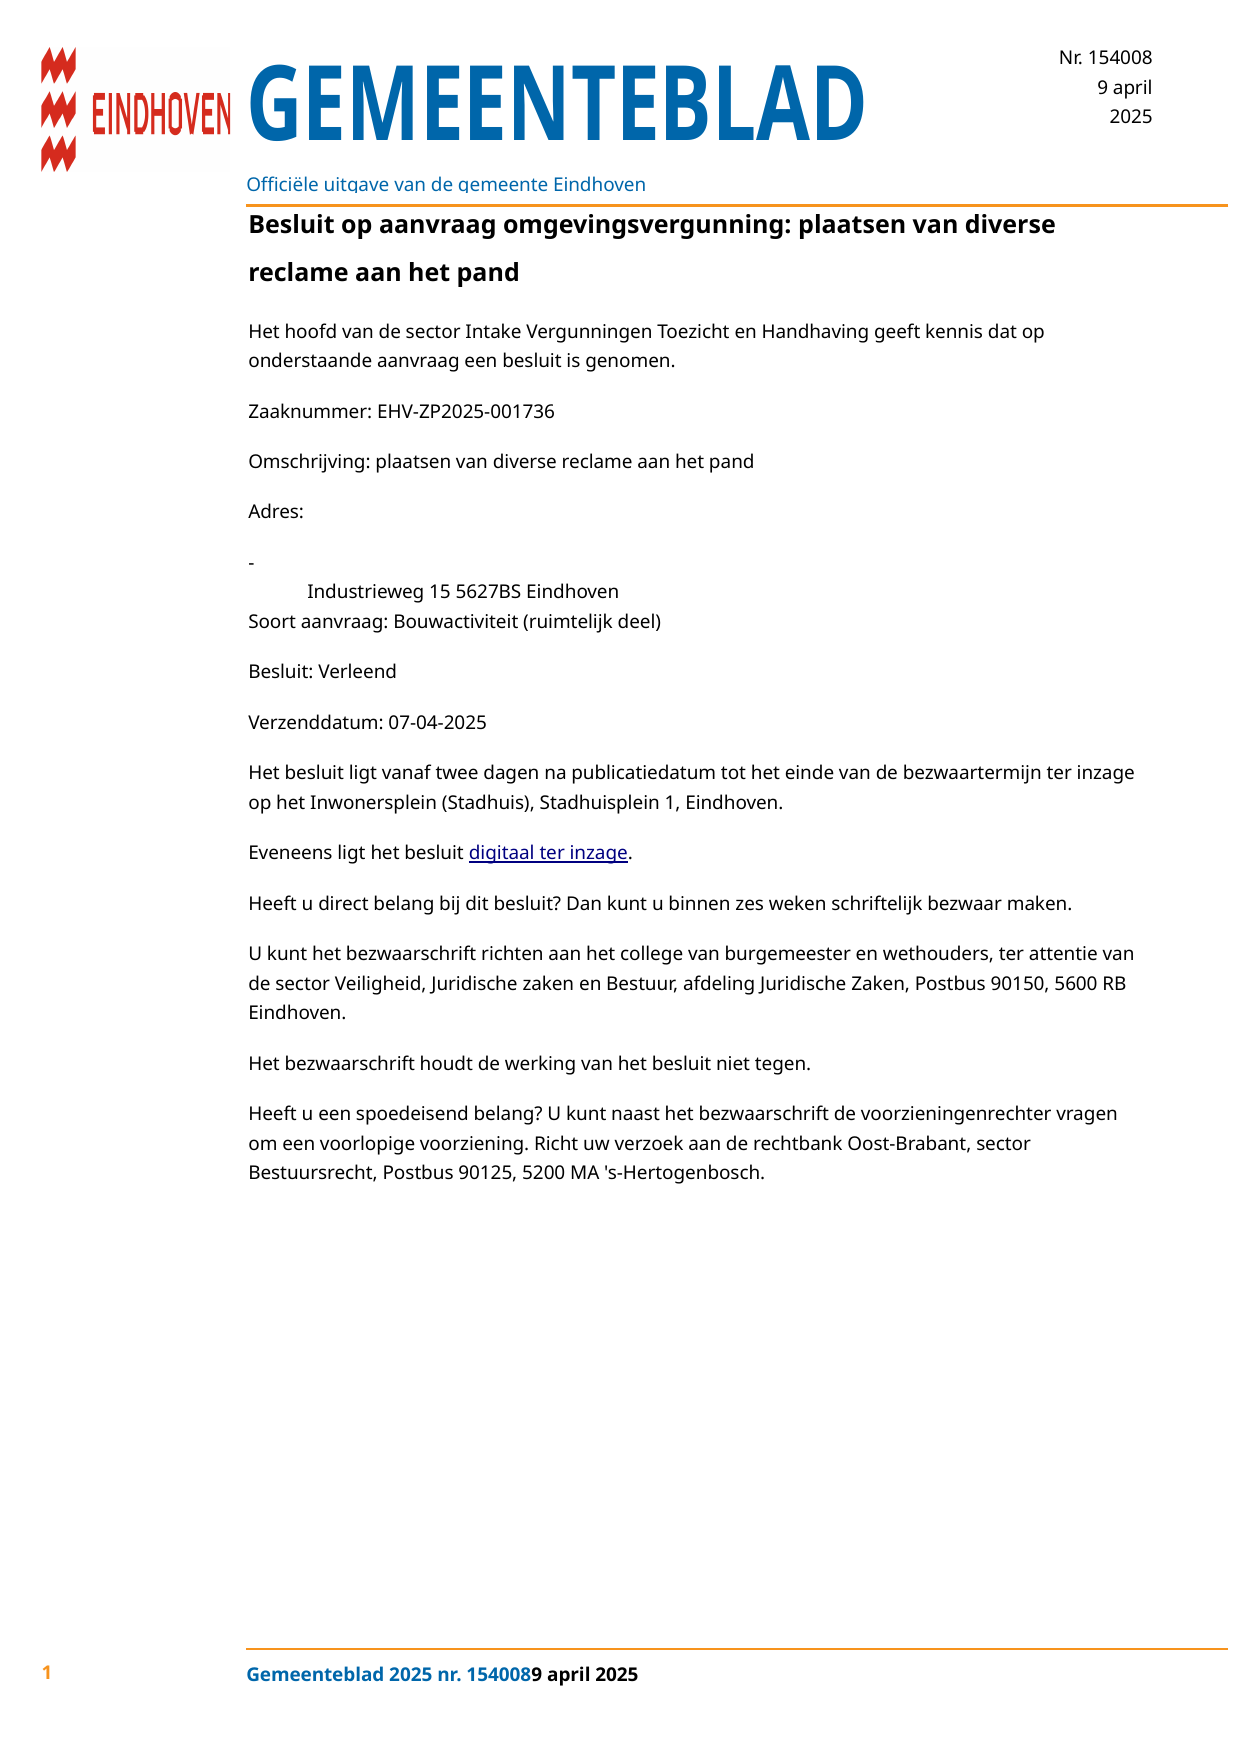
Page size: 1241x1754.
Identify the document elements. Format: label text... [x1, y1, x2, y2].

text Besluit op aanvraag omgevingsvergunning: plaatsen van diverse reclame aan het pand [248, 207, 1152, 288]
text Heeft u een spoedeisend belang? U kunt naast het bezwaarschrift de voorzieningenrechter vragen om een voorlopige voorziening. Richt uw verzoek aan de rechtbank Oost-Brabant, sector Bestuursrecht, Postbus 90125, 5200 MA 's-Hertogenbosch. [248, 1100, 1152, 1185]
text U kunt het bezwaarschrift richten aan het college van burgemeester en wethouders, ter attentie van de sector Veiligheid, Juridische zaken en Bestuur, afdeling Juridische Zaken, Postbus 90150, 5600 RB Eindhoven. [248, 940, 1152, 1025]
text Eveneens ligt het besluit digitaal ter inzage. [248, 839, 1152, 865]
text Omschrijving: plaatsen van diverse reclame aan het pand [248, 448, 1152, 474]
text Het besluit ligt vanaf twee dagen na publicatiedatum tot het einde van de bezwaartermijn ter inzage op het Inwonersplein (Stadhuis), Stadhuisplein 1, Eindhoven. [248, 759, 1152, 815]
text Verzenddatum: 07-04-2025 [248, 709, 1152, 735]
text Adres: [248, 499, 1152, 524]
text Besluit: Verleend [248, 659, 1152, 684]
picture [41, 47, 231, 172]
text Zaaknummer: EHV-ZP2025-001736 [248, 398, 1152, 424]
text Het hoofd van de sector Intake Vergunningen Toezicht en Handhaving geeft kennis dat op onderstaande aanvraag een besluit is genomen. [248, 318, 1152, 373]
text Het bezwaarschrift houdt de werking van het besluit niet tegen. [248, 1050, 1152, 1076]
text Soort aanvraag: Bouwactiviteit (ruimtelijk deel) [248, 608, 1152, 634]
list Industrieweg 15 5627BS Eindhoven [248, 579, 1152, 604]
text Heeft u direct belang bij dit besluit? Dan kunt u binnen zes weken schriftelijk bezwaar maken. [248, 890, 1152, 916]
